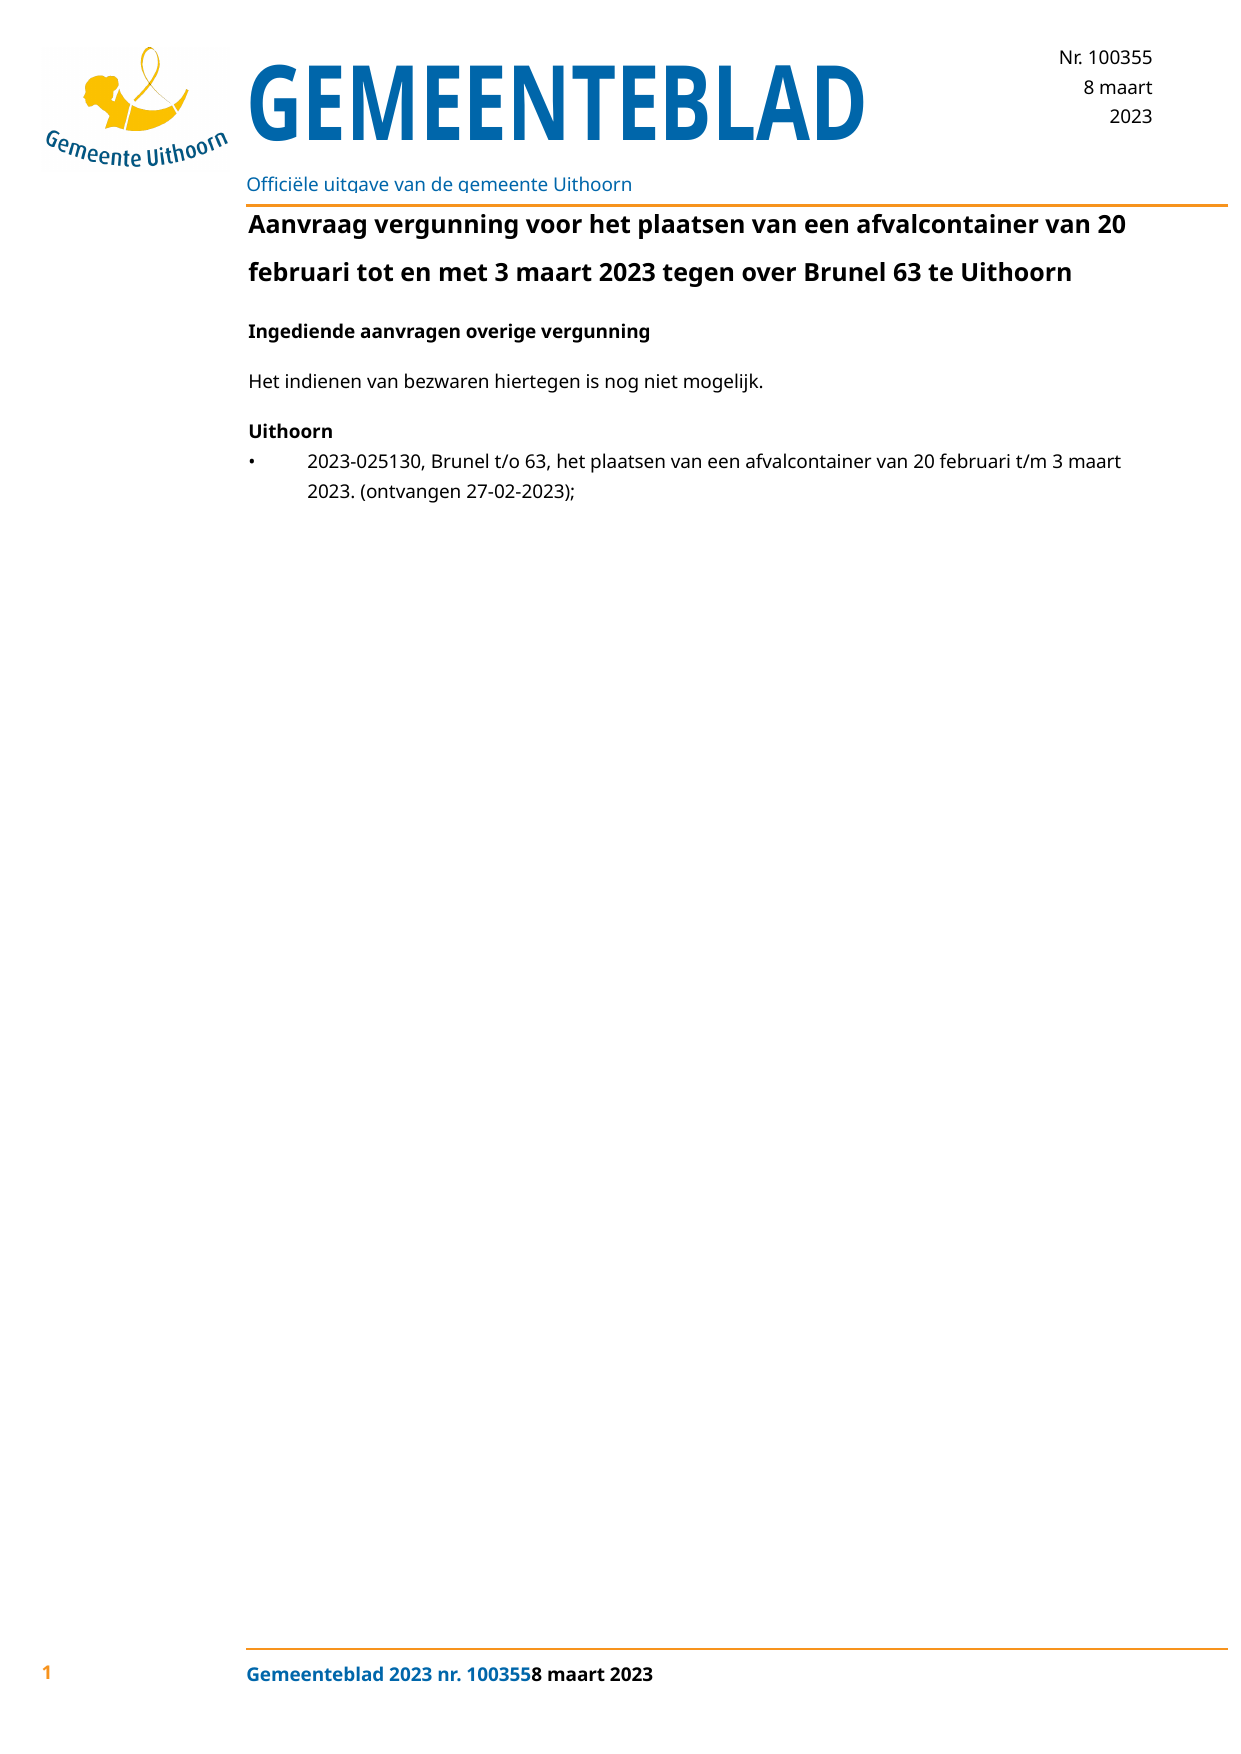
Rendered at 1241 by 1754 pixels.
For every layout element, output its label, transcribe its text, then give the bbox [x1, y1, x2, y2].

text Aanvraag vergunning voor het plaatsen van een afvalcontainer van 20 februari tot en met 3 maart 2023 tegen over Brunel 63 te Uithoorn [248, 207, 1152, 288]
text Ingediende aanvragen overige vergunning [248, 318, 1152, 344]
text Uithoorn [248, 419, 1152, 444]
text Het indienen van bezwaren hiertegen is nog niet mogelijk. [248, 368, 1152, 394]
list 2023-025130, Brunel t/o 63, het plaatsen van een afvalcontainer van 20 februari t/m 3 maart 2023. (ontvangen 27-02-2023); [248, 448, 1152, 504]
picture [41, 47, 231, 172]
